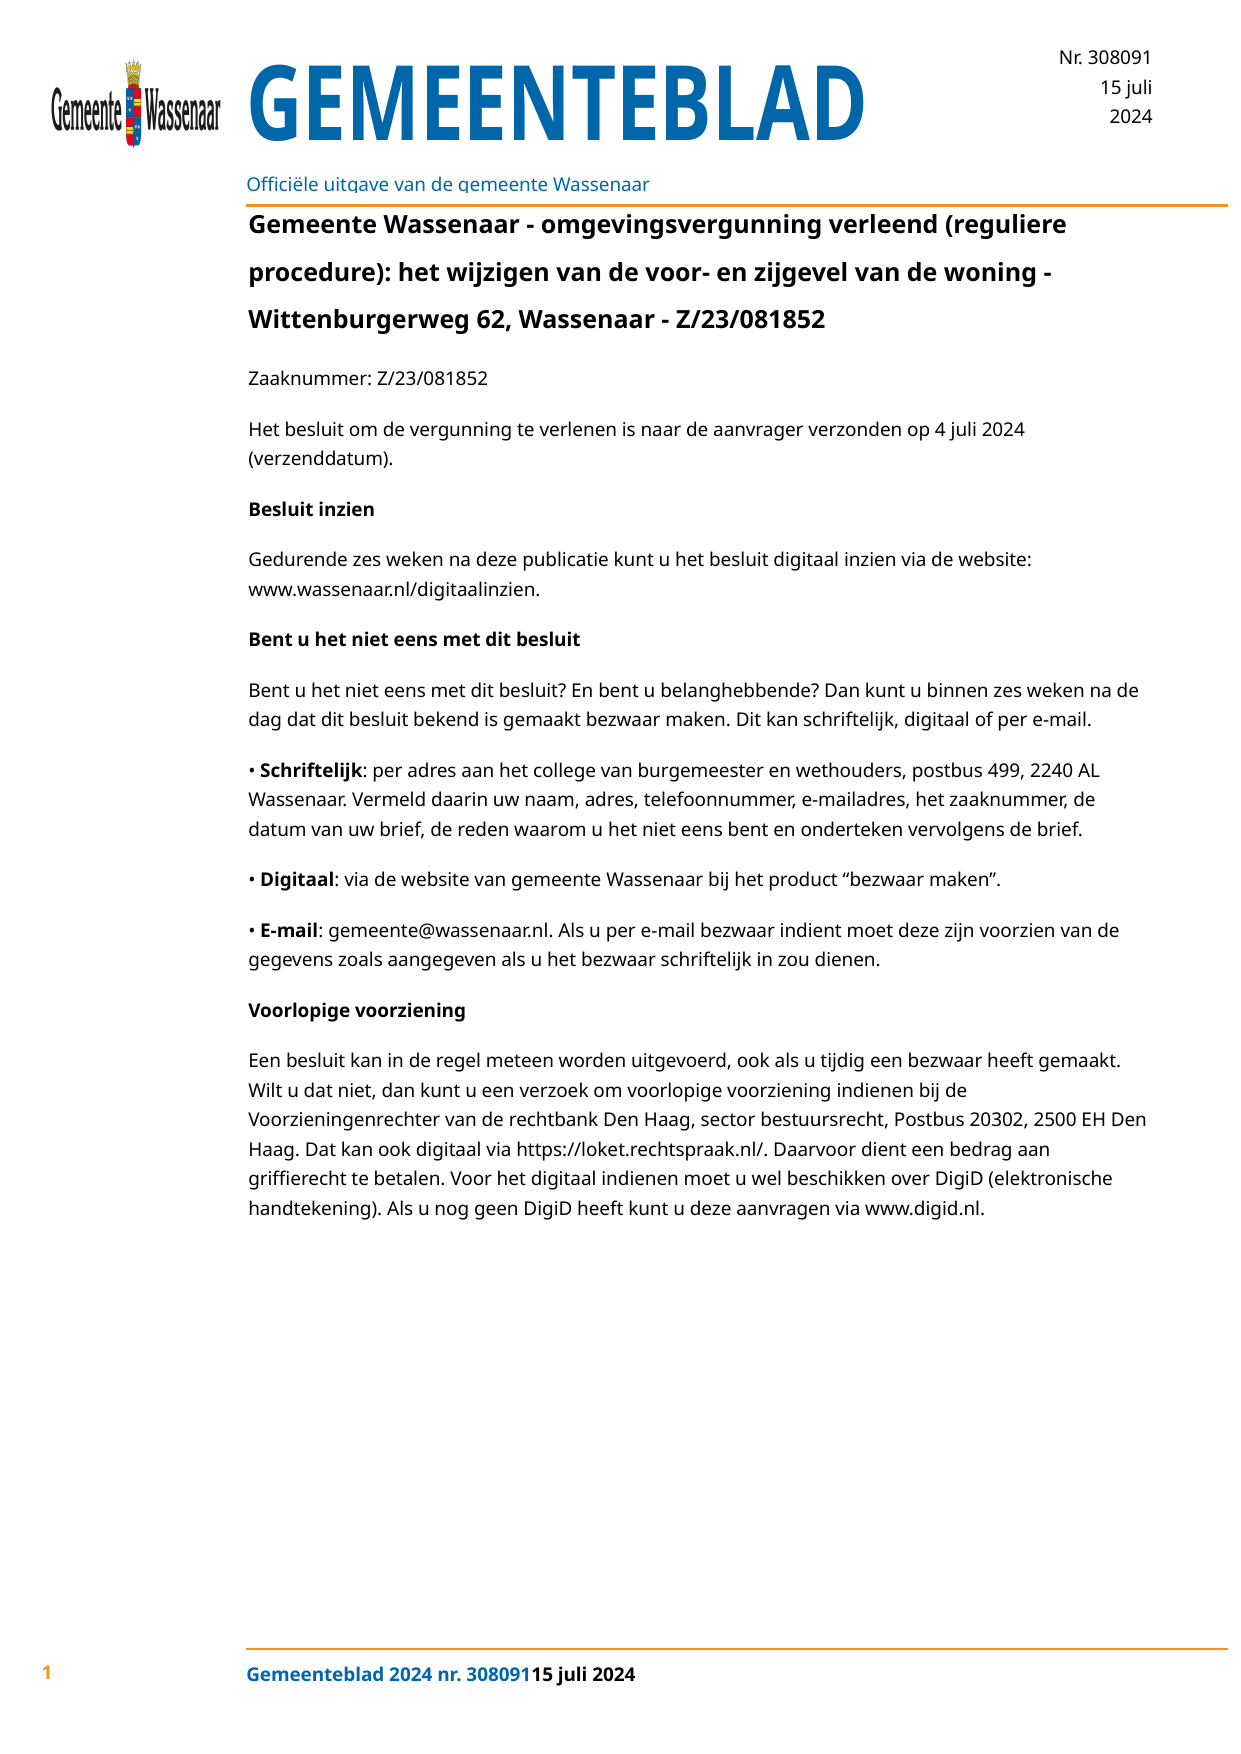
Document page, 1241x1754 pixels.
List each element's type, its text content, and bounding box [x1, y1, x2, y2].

text Bent u het niet eens met dit besluit? En bent u belanghebbende? Dan kunt u binnen zes weken na de dag dat dit besluit bekend is gemaakt bezwaar maken. Dit kan schriftelijk, digitaal of per e-mail. [248, 677, 1152, 732]
text Gemeente Wassenaar - omgevingsvergunning verleend (reguliere procedure): het wijzigen van de voor- en zijgevel van de woning - Wittenburgerweg 62, Wassenaar - Z/23/081852 [248, 207, 1152, 336]
text • Schriftelijk: per adres aan het college van burgemeester en wethouders, postbus 499, 2240 AL Wassenaar. Vermeld daarin uw naam, adres, telefoonnummer, e-mailadres, het zaaknummer, de datum van uw brief, de reden waarom u het niet eens bent en onderteken vervolgens de brief. [248, 757, 1152, 842]
text • Digitaal: via de website van gemeente Wassenaar bij het product “bezwaar maken”. [248, 866, 1152, 892]
text Gedurende zes weken na deze publicatie kunt u het besluit digitaal inzien via de website: www.wassenaar.nl/digitaalinzien. [248, 546, 1152, 602]
text Voorlopige voorziening [248, 997, 1152, 1022]
picture [41, 47, 231, 172]
text Een besluit kan in de regel meteen worden uitgevoerd, ook als u tijdig een bezwaar heeft gemaakt. Wilt u dat niet, dan kunt u een verzoek om voorlopige voorziening indienen bij de Voorzieningenrechter van de rechtbank Den Haag, sector bestuursrecht, Postbus 20302, 2500 EH Den Haag. Dat kan ook digitaal via https://loket.rechtspraak.nl/. Daarvoor dient een bedrag aan griffierecht te betalen. Voor het digitaal indienen moet u wel beschikken over DigiD (elektronische handtekening). Als u nog geen DigiD heeft kunt u deze aanvragen via www.digid.nl. [248, 1047, 1152, 1221]
text Bent u het niet eens met dit besluit [248, 626, 1152, 652]
text Het besluit om de vergunning te verlenen is naar de aanvrager verzonden op 4 juli 2024 (verzenddatum). [248, 416, 1152, 471]
text • E-mail: gemeente@wassenaar.nl. Als u per e-mail bezwaar indient moet deze zijn voorzien van de gegevens zoals aangegeven als u het bezwaar schriftelijk in zou dienen. [248, 917, 1152, 972]
text Besluit inzien [248, 496, 1152, 522]
text Zaaknummer: Z/23/081852 [248, 366, 1152, 391]
